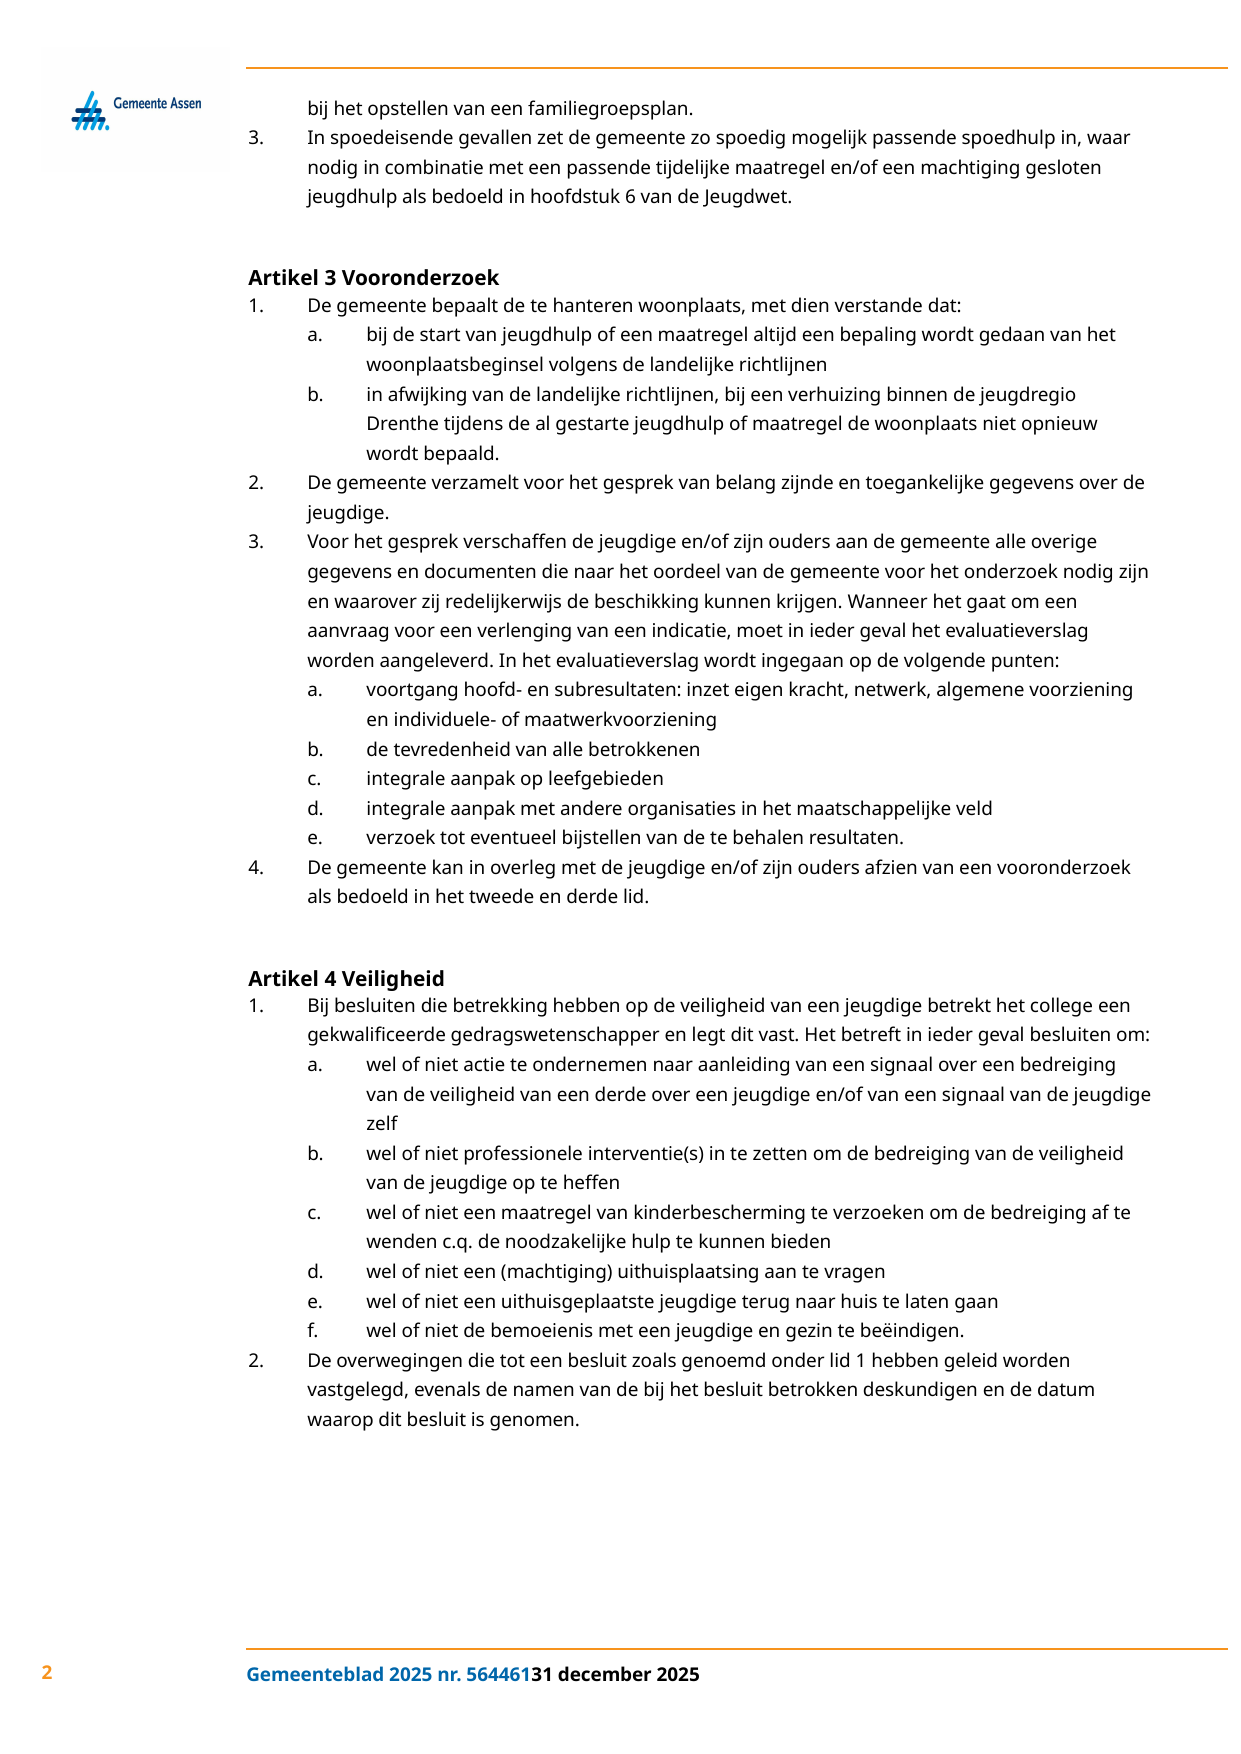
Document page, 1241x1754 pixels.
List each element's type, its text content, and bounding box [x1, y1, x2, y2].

list in afwijking van de landelijke richtlijnen, bij een verhuizing binnen de jeugdregio Drenthe tijdens de al gestarte jeugdhulp of maatregel de woonplaats niet opnieuw wordt bepaald. [307, 381, 1152, 466]
picture [41, 47, 231, 172]
list De gemeente bepaalt de te hanteren woonplaats, met dien verstande dat: [248, 292, 1152, 318]
list De overwegingen die tot een besluit zoals genoemd onder lid 1 hebben geleid worden vastgelegd, evenals de namen van de bij het besluit betrokken deskundigen en de datum waarop dit besluit is genomen. [248, 1347, 1152, 1432]
list integrale aanpak met andere organisaties in het maatschappelijke veld [307, 795, 1152, 821]
text Artikel 4 Veiligheid [248, 964, 1152, 992]
list wel of niet de bemoeienis met een jeugdige en gezin te beëindigen. [307, 1317, 1152, 1343]
list wel of niet een uithuisgeplaatste jeugdige terug naar huis te laten gaan [307, 1288, 1152, 1314]
list wel of niet een (machtiging) uithuisplaatsing aan te vragen [307, 1258, 1152, 1284]
list De gemeente verzamelt voor het gesprek van belang zijnde en toegankelijke gegevens over de jeugdige. [248, 469, 1152, 525]
list In spoedeisende gevallen zet de gemeente zo spoedig mogelijk passende spoedhulp in, waar nodig in combinatie met een passende tijdelijke maatregel en/of een machtiging gesloten jeugdhulp als bedoeld in hoofdstuk 6 van de Jeugdwet. [248, 124, 1152, 209]
text Artikel 3 Vooronderzoek [248, 263, 1152, 292]
list Bij besluiten die betrekking hebben op de veiligheid van een jeugdige betrekt het college een gekwalificeerde gedragswetenschapper en legt dit vast. Het betreft in ieder geval besluiten om: [248, 992, 1152, 1047]
list integrale aanpak op leefgebieden [307, 765, 1152, 791]
list wel of niet een maatregel van kinderbescherming te verzoeken om de bedreiging af te wenden c.q. de noodzakelijke hulp te kunnen bieden [307, 1199, 1152, 1254]
list wel of niet actie te ondernemen naar aanleiding van een signaal over een bedreiging van de veiligheid van een derde over een jeugdige en/of van een signaal van de jeugdige zelf [307, 1051, 1152, 1136]
list wel of niet professionele interventie(s) in te zetten om de bedreiging van de veiligheid van de jeugdige op te heffen [307, 1140, 1152, 1195]
list de tevredenheid van alle betrokkenen [307, 736, 1152, 761]
list De gemeente kan in overleg met de jeugdige en/of zijn ouders afzien van een vooronderzoek als bedoeld in het tweede en derde lid. [248, 854, 1152, 909]
list bij het opstellen van een familiegroepsplan. [248, 95, 1152, 121]
list bij de start van jeugdhulp of een maatregel altijd een bepaling wordt gedaan van het woonplaatsbeginsel volgens de landelijke richtlijnen [307, 322, 1152, 377]
list voortgang hoofd- en subresultaten: inzet eigen kracht, netwerk, algemene voorziening en individuele- of maatwerkvoorziening [307, 677, 1152, 732]
list verzoek tot eventueel bijstellen van de te behalen resultaten. [307, 824, 1152, 850]
list Voor het gesprek verschaffen de jeugdige en/of zijn ouders aan de gemeente alle overige gegevens en documenten die naar het oordeel van de gemeente voor het onderzoek nodig zijn en waarover zij redelijkerwijs de beschikking kunnen krijgen. Wanneer het gaat om een aanvraag voor een verlenging van een indicatie, moet in ieder geval het evaluatieverslag worden aangeleverd. In het evaluatieverslag wordt ingegaan op de volgende punten: [248, 529, 1152, 673]
